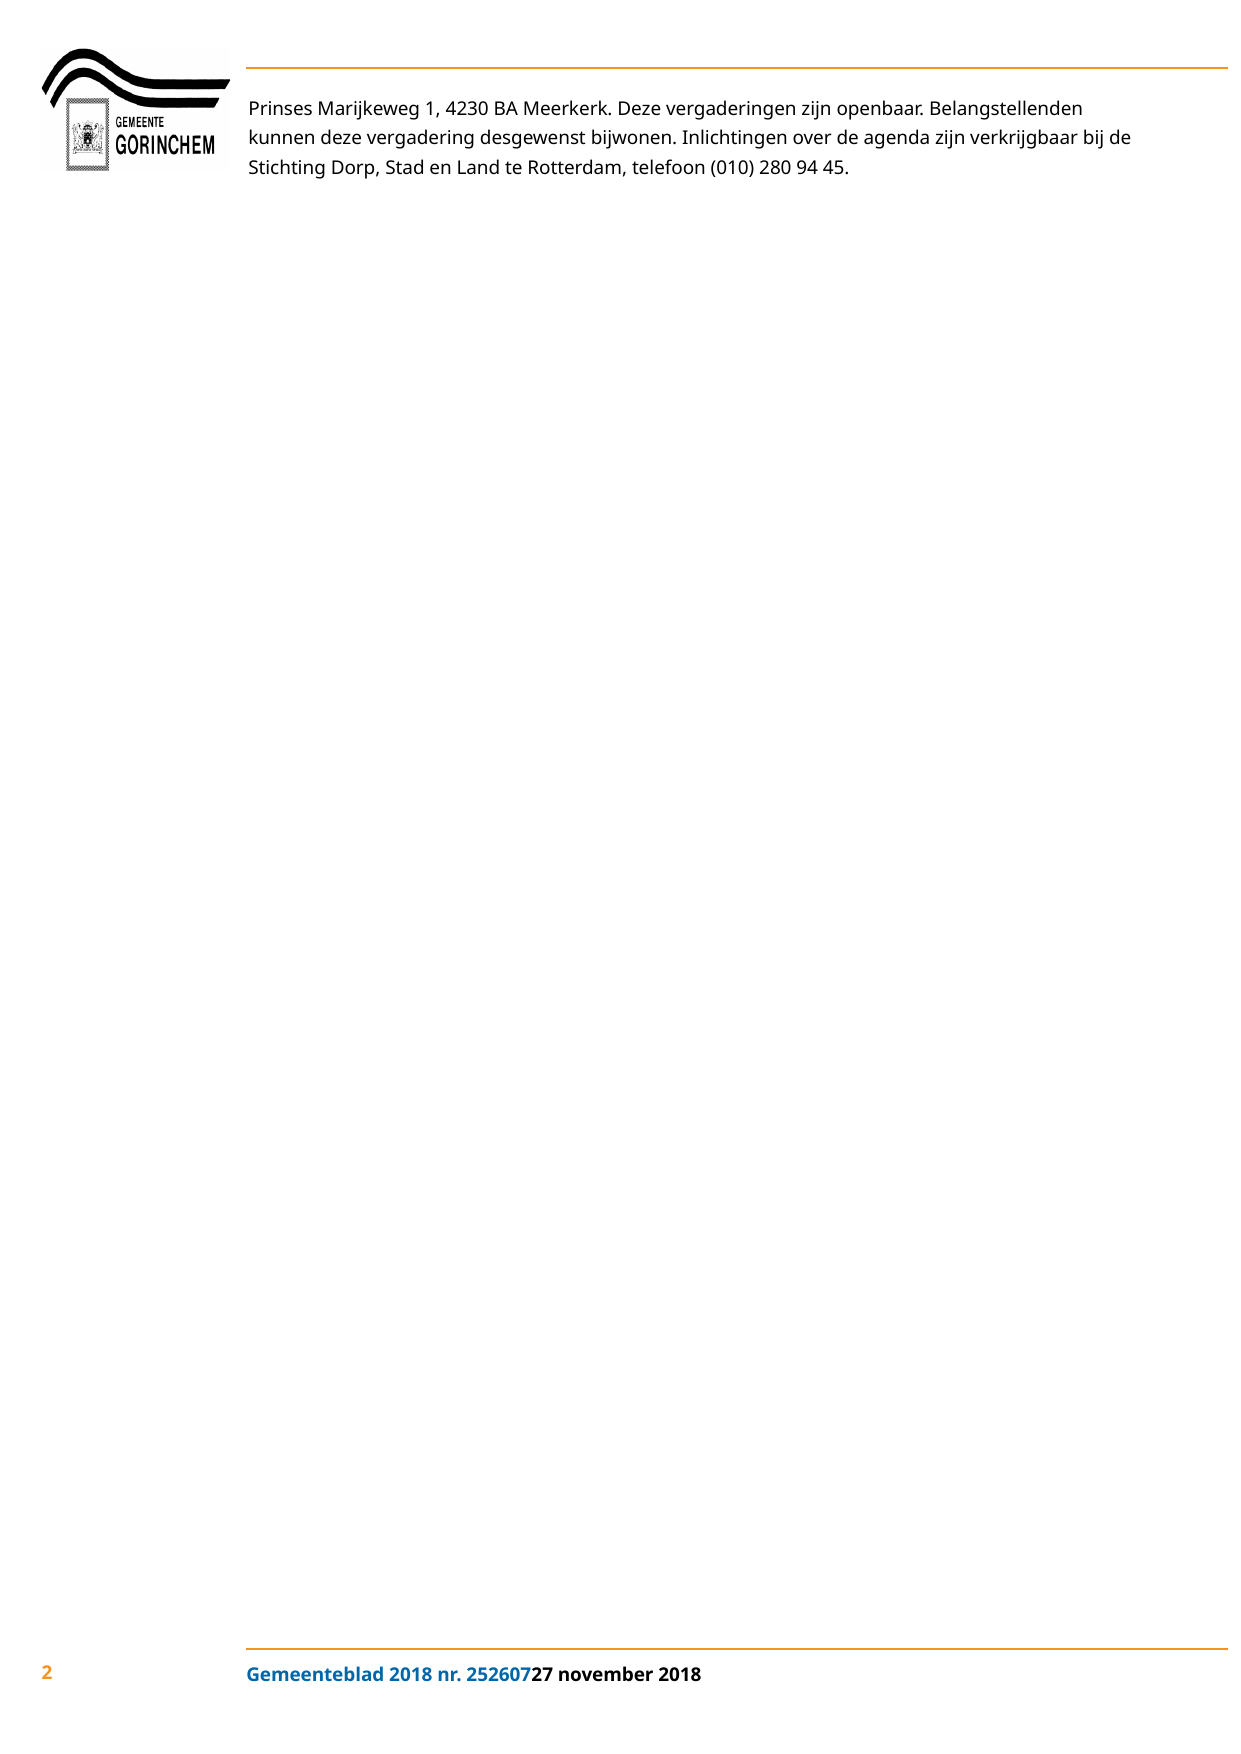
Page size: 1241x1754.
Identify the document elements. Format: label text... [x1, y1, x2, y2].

text Prinses Marijkeweg 1, 4230 BA Meerkerk. Deze vergaderingen zijn openbaar. Belangstellenden kunnen deze vergadering desgewenst bijwonen. Inlichtingen over de agenda zijn verkrijgbaar bij de Stichting Dorp, Stad en Land te Rotterdam, telefoon (010) 280 94 45. [248, 95, 1152, 180]
picture [41, 47, 231, 172]
